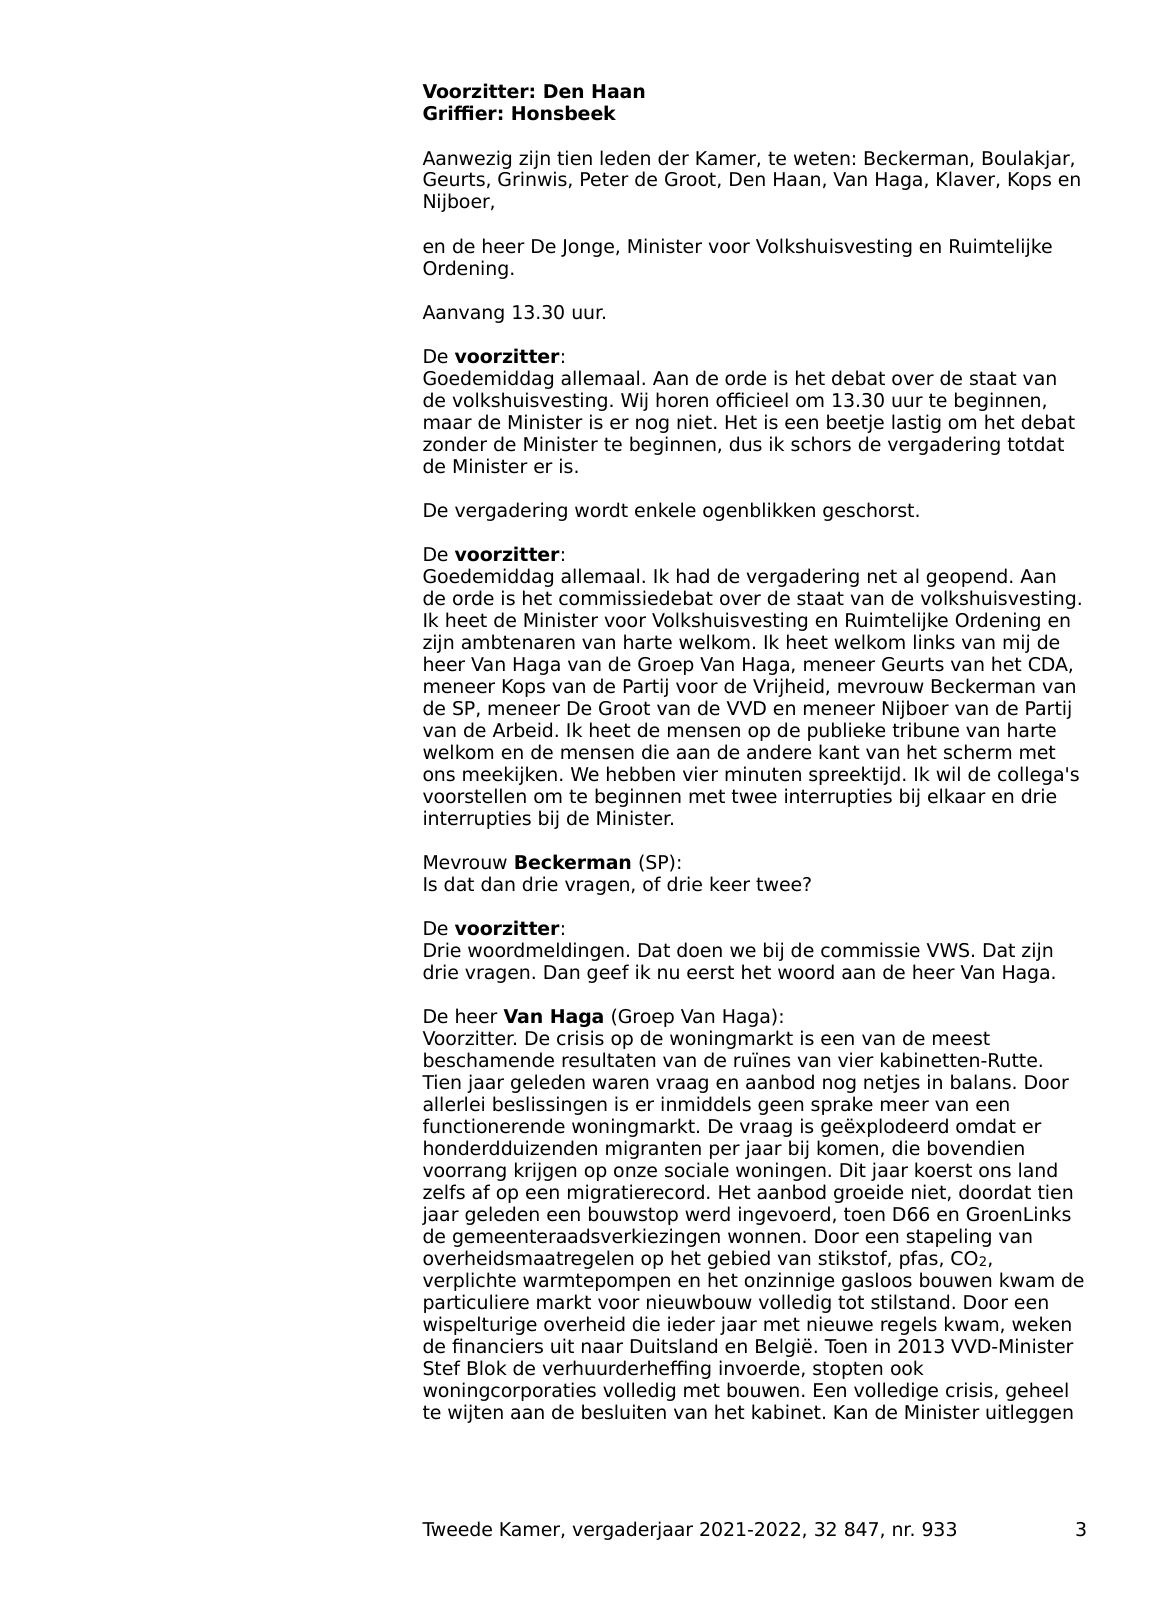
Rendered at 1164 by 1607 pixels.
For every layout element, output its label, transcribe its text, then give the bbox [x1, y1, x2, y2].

text Voorzitter. De crisis op de woningmarkt is een van de meest beschamende resultaten van de ruïnes van vier kabinetten-Rutte. Tien jaar geleden waren vraag en aanbod nog netjes in balans. Door allerlei beslissingen is er inmiddels geen sprake meer van een functionerende woningmarkt. De vraag is geëxplodeerd omdat er honderdduizenden migranten per jaar bij komen, die bovendien voorrang krijgen op onze sociale woningen. Dit jaar koerst ons land zelfs af op een migratierecord. Het aanbod groeide niet, doordat tien jaar geleden een bouwstop werd ingevoerd, toen D66 en GroenLinks de gemeenteraadsverkiezingen wonnen. Door een stapeling van overheidsmaatregelen op het gebied van stikstof, pfas, CO2, verplichte warmtepompen en het onzinnige gasloos bouwen kwam de particuliere markt voor nieuwbouw volledig tot stilstand. Door een wispelturige overheid die ieder jaar met nieuwe regels kwam, weken de financiers uit naar Duitsland en België. Toen in 2013 VVD-Minister Stef Blok de verhuurderheffing invoerde, stopten ook woningcorporaties volledig met bouwen. Een volledige crisis, geheel te wijten aan de besluiten van het kabinet. Kan de Minister uitleggen [422, 1028, 1087, 1424]
text De heer Van Haga (Groep Van Haga): [422, 1006, 1087, 1028]
text De vergadering wordt enkele ogenblikken geschorst. [422, 500, 1087, 522]
text en de heer De Jonge, Minister voor Volkshuisvesting en Ruimtelijke Ordening. [422, 236, 1087, 279]
text Drie woordmeldingen. Dat doen we bij de commissie VWS. Dat zijn drie vragen. Dan geef ik nu eerst het woord aan de heer Van Haga. [422, 940, 1087, 984]
text Voorzitter: Den Haan [422, 81, 1087, 103]
text De voorzitter: [422, 346, 1087, 368]
text Aanvang 13.30 uur. [422, 302, 1087, 324]
text Griffier: Honsbeek [422, 103, 1087, 125]
text Aanwezig zijn tien leden der Kamer, te weten: Beckerman, Boulakjar, Geurts, Grinwis, Peter de Groot, Den Haan, Van Haga, Klaver, Kops en Nijboer, [422, 147, 1087, 213]
text Is dat dan drie vragen, of drie keer twee? [422, 874, 1087, 896]
text De voorzitter: [422, 544, 1087, 566]
text Mevrouw Beckerman (SP): [422, 852, 1087, 874]
text Goedemiddag allemaal. Aan de orde is het debat over de staat van de volkshuisvesting. Wij horen officieel om 13.30 uur te beginnen, maar de Minister is er nog niet. Het is een beetje lastig om het debat zonder de Minister te beginnen, dus ik schors de vergadering totdat de Minister er is. [422, 368, 1087, 478]
text De voorzitter: [422, 918, 1087, 940]
text Goedemiddag allemaal. Ik had de vergadering net al geopend. Aan de orde is het commissiedebat over de staat van de volkshuisvesting. Ik heet de Minister voor Volkshuisvesting en Ruimtelijke Ordening en zijn ambtenaren van harte welkom. Ik heet welkom links van mij de heer Van Haga van de Groep Van Haga, meneer Geurts van het CDA, meneer Kops van de Partij voor de Vrijheid, mevrouw Beckerman van de SP, meneer De Groot van de VVD en meneer Nijboer van de Partij van de Arbeid. Ik heet de mensen op de publieke tribune van harte welkom en de mensen die aan de andere kant van het scherm met ons meekijken. We hebben vier minuten spreektijd. Ik wil de collega's voorstellen om te beginnen met twee interrupties bij elkaar en drie interrupties bij de Minister. [422, 566, 1087, 830]
